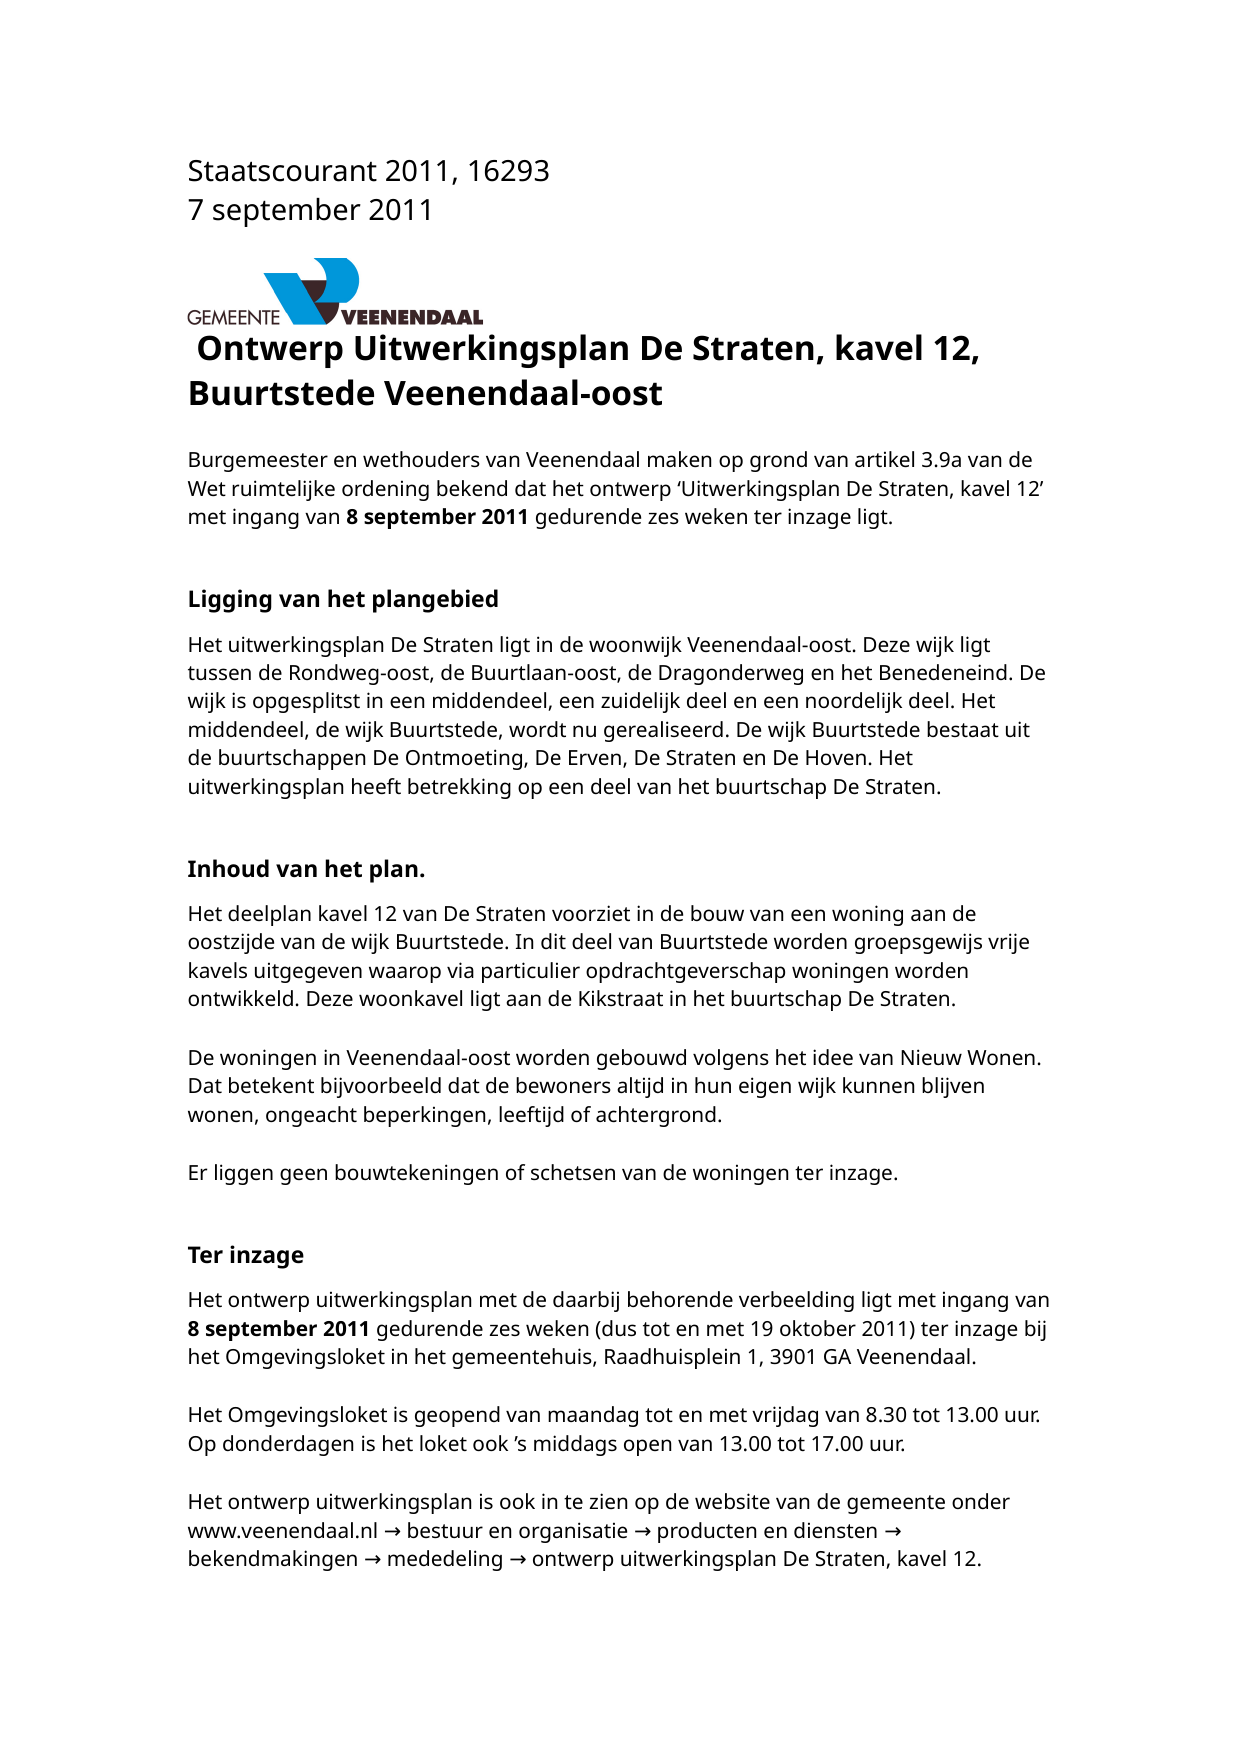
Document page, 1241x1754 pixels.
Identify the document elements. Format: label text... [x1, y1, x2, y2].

subtitle Inhoud van het plan. [187, 853, 1053, 884]
subtitle Ter inzage [187, 1239, 1053, 1270]
text Het deelplan kavel 12 van De Straten voorziet in de bouw van een woning aan de oostzijde van de wijk Buurtstede. In dit deel van Buurtstede worden groepsgewijs vrije kavels uitgegeven waarop via particulier opdrachtgeverschap woningen worden ontwikkeld. Deze woonkavel ligt aan de Kikstraat in het buurtschap De Straten. [187, 899, 1053, 1013]
text Het ontwerp uitwerkingsplan met de daarbij behorende verbeelding ligt met ingang van 8 september 2011 gedurende zes weken (dus tot en met 19 oktober 2011) ter inzage bij het Omgevingsloket in het gemeentehuis, Raadhuisplein 1, 3901 GA Veenendaal. [187, 1285, 1053, 1371]
text De woningen in Veenendaal-oost worden gebouwd volgens het idee van Nieuw Wonen. Dat betekent bijvoorbeeld dat de bewoners altijd in hun eigen wijk kunnen blijven wonen, ongeacht beperkingen, leeftijd of achtergrond. [187, 1043, 1053, 1128]
text Het ontwerp uitwerkingsplan is ook in te zien op de website van de gemeente onder www.veenendaal.nl → bestuur en organisatie → producten en diensten → bekendmakingen → mededeling → ontwerp uitwerkingsplan De Straten, kavel 12. [187, 1487, 1053, 1573]
subtitle Ontwerp Uitwerkingsplan De Straten, kavel 12, Buurtstede Veenendaal-oost [187, 271, 1053, 416]
text Het uitwerkingsplan De Straten ligt in de woonwijk Veenendaal-oost. Deze wijk ligt tussen de Rondweg-oost, de Buurtlaan-oost, de Dragonderweg en het Benedeneind. De wijk is opgesplitst in een middendeel, een zuidelijk deel en een noordelijk deel. Het middendeel, de wijk Buurtstede, wordt nu gerealiseerd. De wijk Buurtstede bestaat uit de buurtschappen De Ontmoeting, De Erven, De Straten en De Hoven. Het uitwerkingsplan heeft betrekking op een deel van het buurtschap De Straten. [187, 630, 1053, 800]
picture [316, 258, 484, 325]
text 7 september 2011 [187, 190, 1053, 229]
picture [187, 258, 326, 325]
text Burgemeester en wethouders van Veenendaal maken op grond van artikel 3.9a van de Wet ruimtelijke ordening bekend dat het ontwerp ‘Uitwerkingsplan De Straten, kavel 12’ met ingang van 8 september 2011 gedurende zes weken ter inzage ligt. [187, 446, 1053, 531]
text Het Omgevingsloket is geopend van maandag tot en met vrijdag van 8.30 tot 13.00 uur. Op donderdagen is het loket ook ’s middags open van 13.00 tot 17.00 uur. [187, 1401, 1053, 1457]
text Staatscourant 2011, 16293 [187, 150, 1053, 190]
text Er liggen geen bouwtekeningen of schetsen van de woningen ter inzage. [187, 1158, 1053, 1187]
subtitle Ligging van het plangebied [187, 583, 1053, 615]
